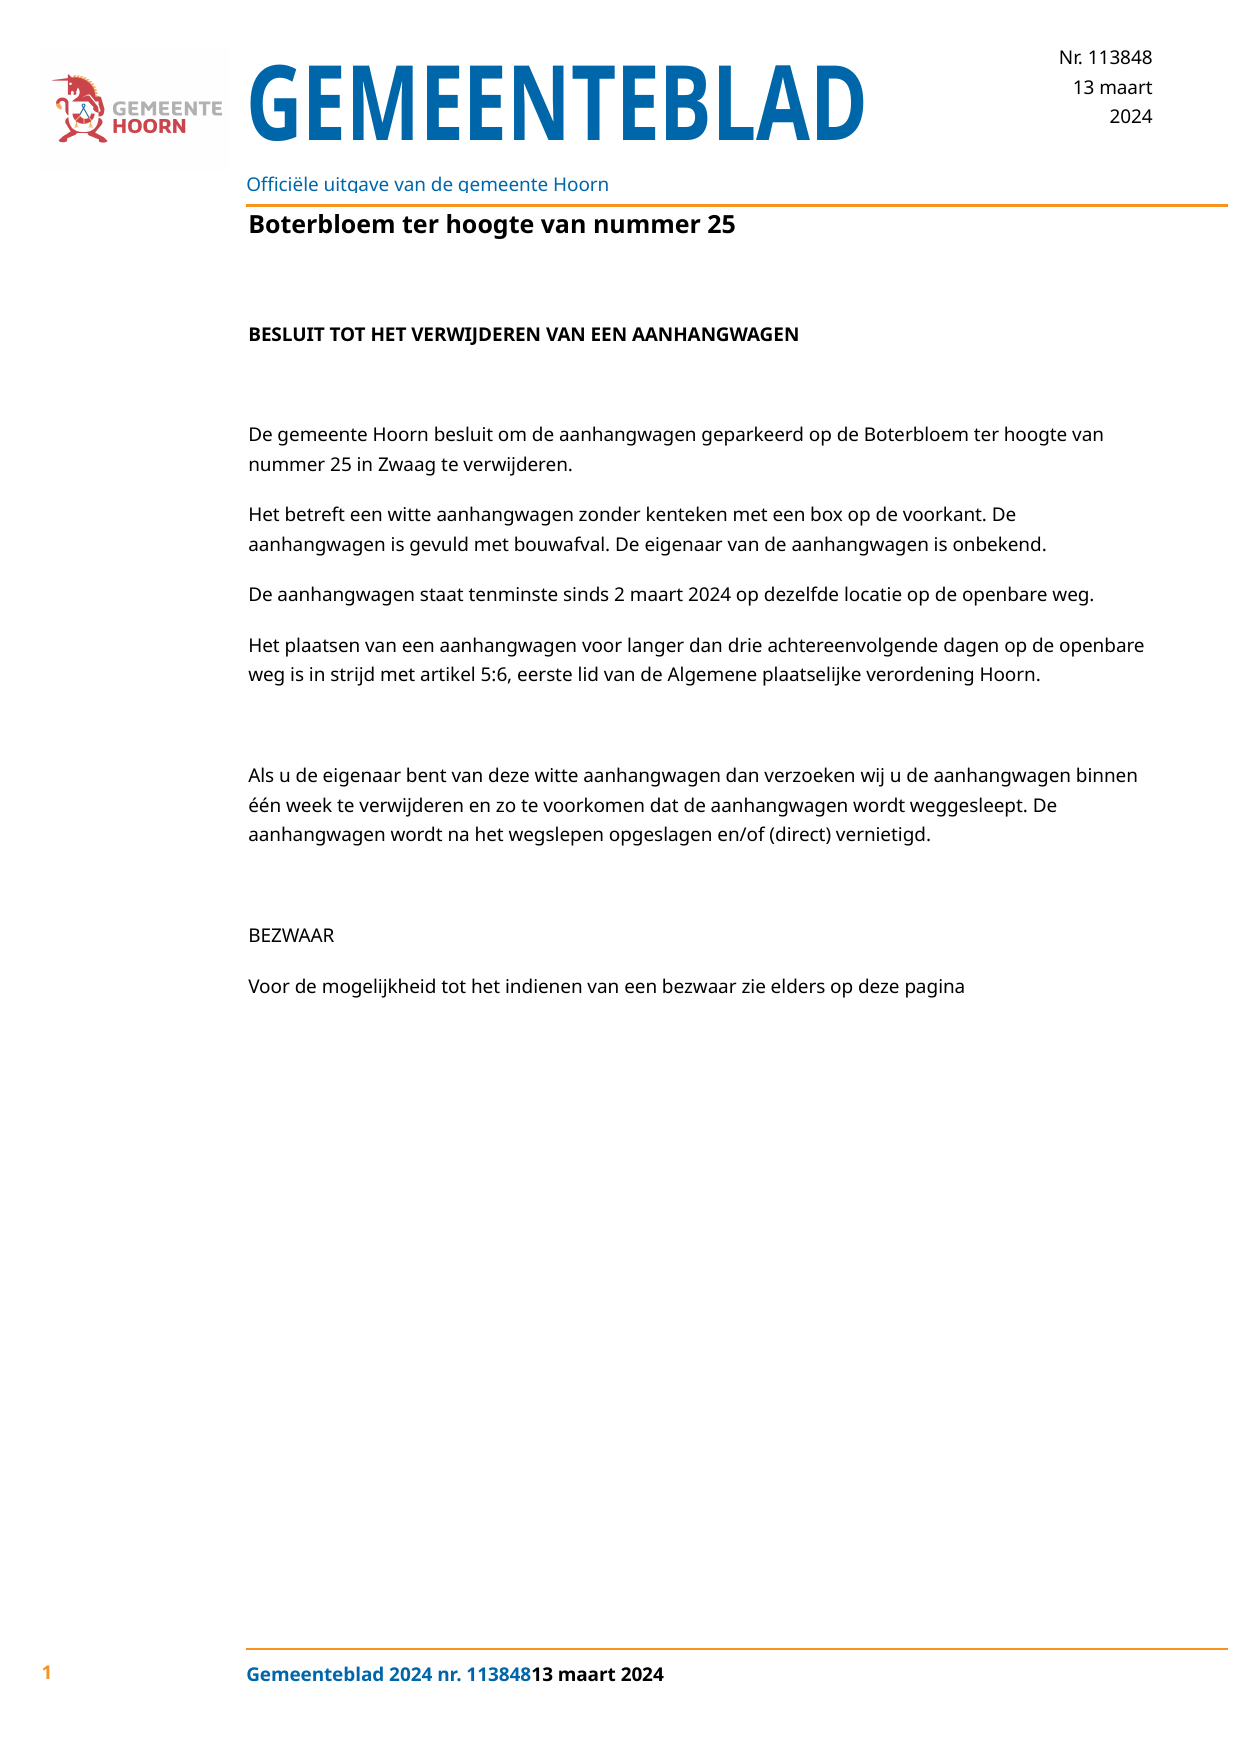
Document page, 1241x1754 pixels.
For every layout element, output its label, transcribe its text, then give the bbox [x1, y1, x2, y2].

picture [41, 47, 231, 172]
text De aanhangwagen staat tenminste sinds 2 maart 2024 op dezelfde locatie op de openbare weg. [248, 582, 1152, 607]
text BESLUIT TOT HET VERWIJDEREN VAN EEN AANHANGWAGEN [248, 321, 1152, 346]
text BEZWAAR [248, 922, 1152, 948]
text Als u de eigenaar bent van deze witte aanhangwagen dan verzoeken wij u de aanhangwagen binnen één week te verwijderen en zo te voorkomen dat de aanhangwagen wordt weggesleept. De aanhangwagen wordt na het wegslepen opgeslagen en/of (direct) vernietigd. [248, 762, 1152, 847]
text Het betreft een witte aanhangwagen zonder kenteken met een box op de voorkant. De aanhangwagen is gevuld met bouwafval. De eigenaar van de aanhangwagen is onbekend. [248, 502, 1152, 557]
text De gemeente Hoorn besluit om de aanhangwagen geparkeerd op de Boterbloem ter hoogte van nummer 25 in Zwaag te verwijderen. [248, 422, 1152, 477]
text Boterbloem ter hoogte van nummer 25 [248, 207, 1152, 241]
text Voor de mogelijkheid tot het indienen van een bezwaar zie elders op deze pagina [248, 973, 1152, 998]
text Het plaatsen van een aanhangwagen voor langer dan drie achtereenvolgende dagen op de openbare weg is in strijd met artikel 5:6, eerste lid van de Algemene plaatselijke verordening Hoorn. [248, 632, 1152, 687]
